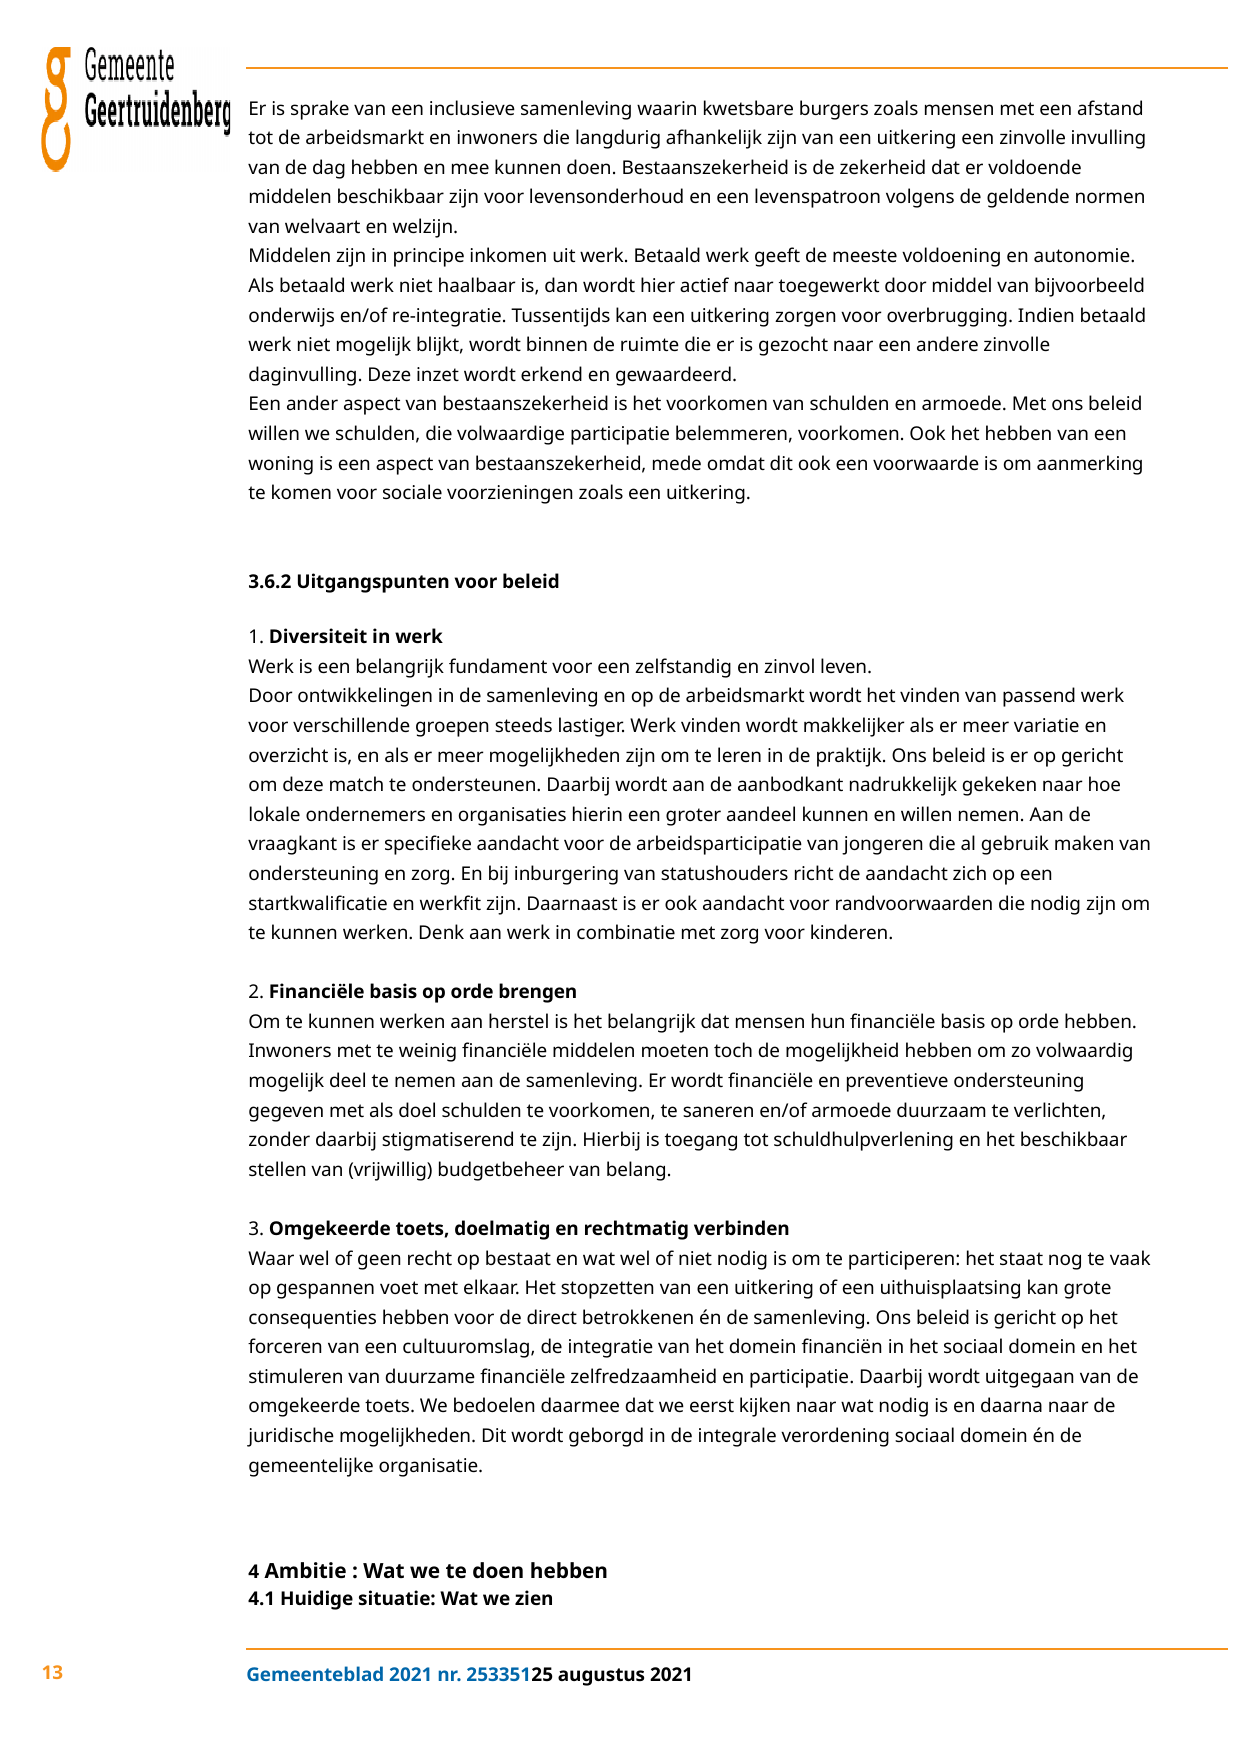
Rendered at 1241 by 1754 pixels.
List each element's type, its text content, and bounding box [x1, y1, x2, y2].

text 3.6.2 Uitgangspunten voor beleid [248, 568, 1152, 594]
picture [41, 47, 231, 172]
text Om te kunnen werken aan herstel is het belangrijk dat mensen hun financiële basis op orde hebben. Inwoners met te weinig financiële middelen moeten toch de mogelijkheid hebben om zo volwaardig mogelijk deel te nemen aan de samenleving. Er wordt financiële en preventieve ondersteuning gegeven met als doel schulden te voorkomen, te saneren en/of armoede duurzaam te verlichten, zonder daarbij stigmatiserend te zijn. Hierbij is toegang tot schuldhulpverlening en het beschikbaar stellen van (vrijwillig) budgetbeheer van belang. [248, 1008, 1152, 1182]
text Er is sprake van een inclusieve samenleving waarin kwetsbare burgers zoals mensen met een afstand tot de arbeidsmarkt en inwoners die langdurig afhankelijk zijn van een uitkering een zinvolle invulling van de dag hebben en mee kunnen doen. Bestaanszekerheid is de zekerheid dat er voldoende middelen beschikbaar zijn voor levensonderhoud en een levenspatroon volgens de geldende normen van welvaart en welzijn. [248, 95, 1152, 239]
text 1. Diversiteit in werk [248, 623, 1152, 649]
text Door ontwikkelingen in de samenleving en op de arbeidsmarkt wordt het vinden van passend werk voor verschillende groepen steeds lastiger. Werk vinden wordt makkelijker als er meer variatie en overzicht is, en als er meer mogelijkheden zijn om te leren in de praktijk. Ons beleid is er op gericht om deze match te ondersteunen. Daarbij wordt aan de aanbodkant nadrukkelijk gekeken naar hoe lokale ondernemers en organisaties hierin een groter aandeel kunnen en willen nemen. Aan de vraagkant is er specifieke aandacht voor de arbeidsparticipatie van jongeren die al gebruik maken van ondersteuning en zorg. En bij inburgering van statushouders richt de aandacht zich op een startkwalificatie en werkfit zijn. Daarnaast is er ook aandacht voor randvoorwaarden die nodig zijn om te kunnen werken. Denk aan werk in combinatie met zorg voor kinderen. [248, 683, 1152, 945]
text Middelen zijn in principe inkomen uit werk. Betaald werk geeft de meeste voldoening en autonomie. Als betaald werk niet haalbaar is, dan wordt hier actief naar toegewerkt door middel van bijvoorbeeld onderwijs en/of re-integratie. Tussentijds kan een uitkering zorgen voor overbrugging. Indien betaald werk niet mogelijk blijkt, wordt binnen de ruimte die er is gezocht naar een andere zinvolle daginvulling. Deze inzet wordt erkend en gewaardeerd. [248, 243, 1152, 387]
text Werk is een belangrijk fundament voor een zelfstandig en zinvol leven. [248, 653, 1152, 679]
text 3. Omgekeerde toets, doelmatig en rechtmatig verbinden [248, 1215, 1152, 1241]
text 2. Financiële basis op orde brengen [248, 978, 1152, 1004]
text Een ander aspect van bestaanszekerheid is het voorkomen van schulden en armoede. Met ons beleid willen we schulden, die volwaardige participatie belemmeren, voorkomen. Ook het hebben van een woning is een aspect van bestaanszekerheid, mede omdat dit ook een voorwaarde is om aanmerking te komen voor sociale voorzieningen zoals een uitkering. [248, 391, 1152, 505]
text Waar wel of geen recht op bestaat en wat wel of niet nodig is om te participeren: het staat nog te vaak op gespannen voet met elkaar. Het stopzetten van een uitkering of een uithuisplaatsing kan grote consequenties hebben voor de direct betrokkenen én de samenleving. Ons beleid is gericht op het forceren van een cultuuromslag, de integratie van het domein financiën in het sociaal domein en het stimuleren van duurzame financiële zelfredzaamheid en participatie. Daarbij wordt uitgegaan van de omgekeerde toets. We bedoelen daarmee dat we eerst kijken naar wat nodig is en daarna naar de juridische mogelijkheden. Dit wordt geborgd in de integrale verordening sociaal domein én de gemeentelijke organisatie. [248, 1245, 1152, 1477]
text 4.1 Huidige situatie: Wat we zien [248, 1585, 1152, 1611]
text 4 Ambitie : Wat we te doen hebben [248, 1557, 1152, 1585]
